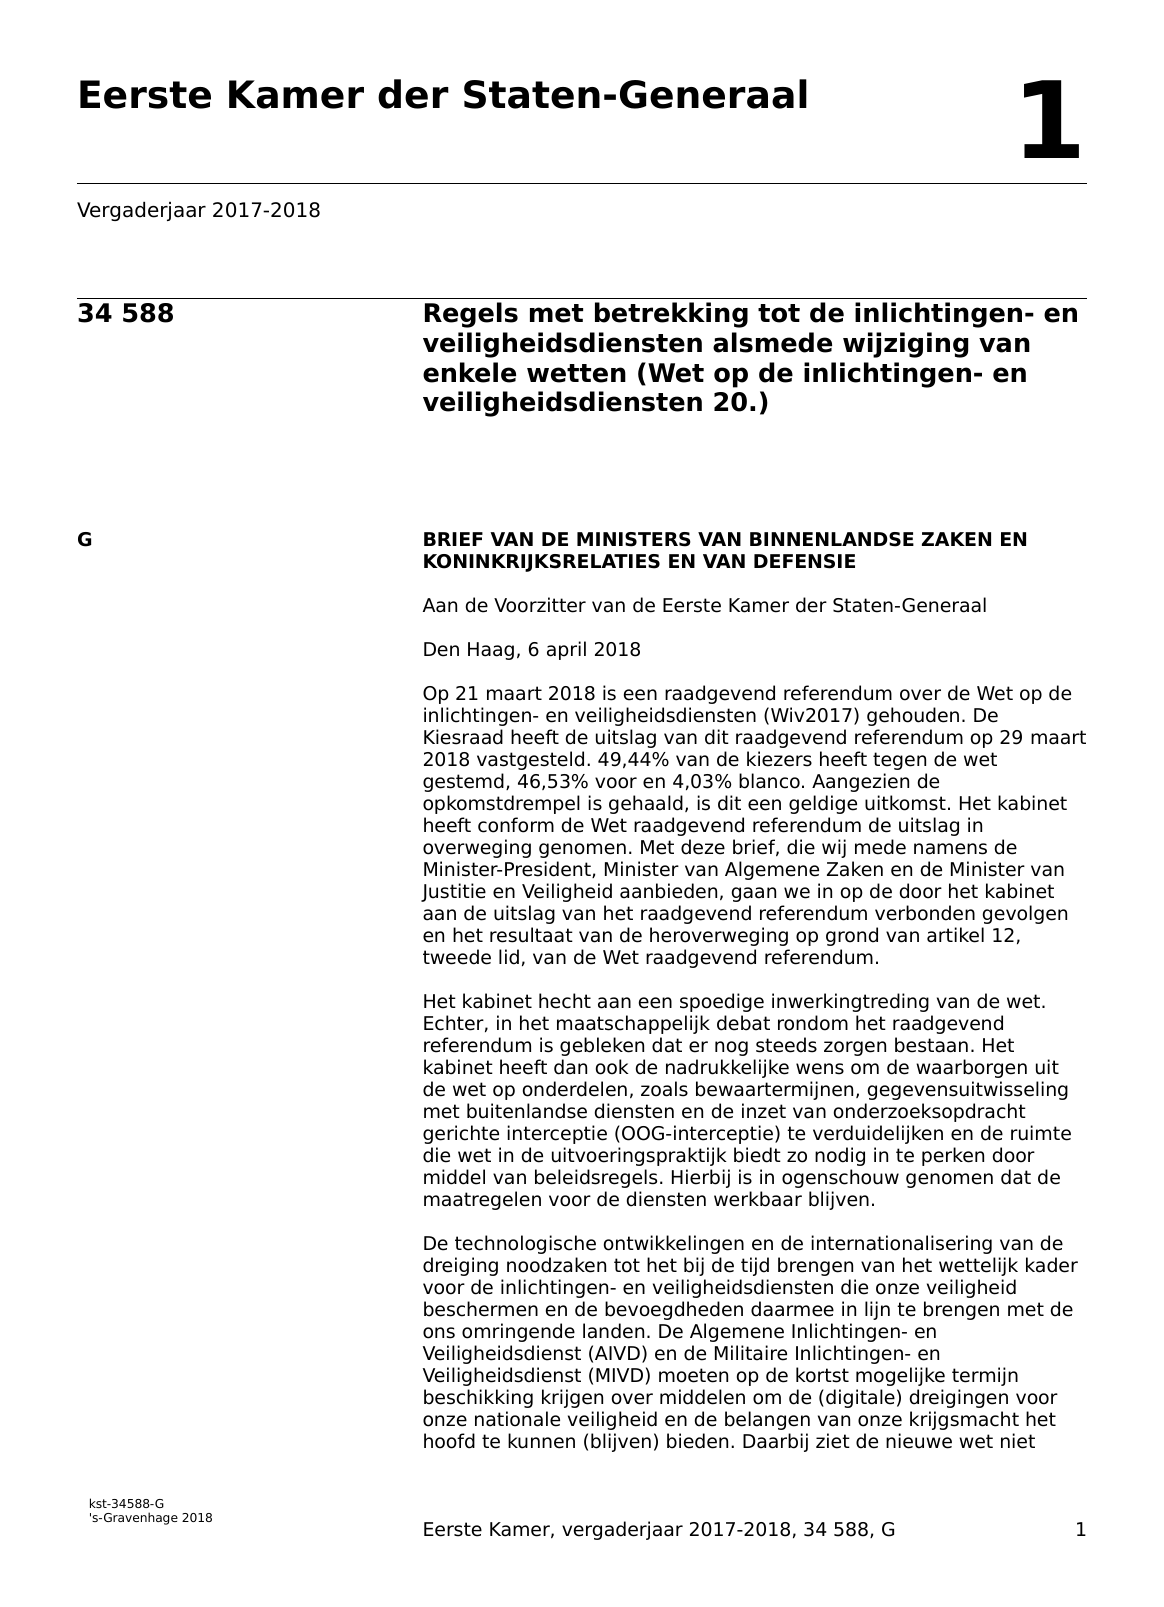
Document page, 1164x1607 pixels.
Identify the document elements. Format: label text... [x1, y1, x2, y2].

subtitle 34 588 Regels met betrekking tot de inlichtingen- en veiligheidsdiensten alsmede wijziging van enkele wetten (Wet op de inlichtingen- en veiligheidsdiensten 20.) [77, 299, 1087, 418]
table_cell Vergaderjaar 2017-2018 [77, 184, 1087, 298]
text De technologische ontwikkelingen en de internationalisering van de dreiging noodzaken tot het bij de tijd brengen van het wettelijk kader voor de inlichtingen- en veiligheidsdiensten die onze veiligheid beschermen en de bevoegdheden daarmee in lijn te brengen met de ons omringende landen. De Algemene Inlichtingen- en Veiligheidsdienst (AIVD) en de Militaire Inlichtingen- en Veiligheidsdienst (MIVD) moeten op de kortst mogelijke termijn beschikking krijgen over middelen om de (digitale) dreigingen voor onze nationale veiligheid en de belangen van onze krijgsmacht het hoofd te kunnen (blijven) bieden. Daarbij ziet de nieuwe wet niet [422, 1233, 1087, 1453]
table_header 1 [886, 59, 1087, 183]
table_header Eerste Kamer der Staten-Generaal [77, 59, 886, 183]
subtitle G BRIEF VAN DE MINISTERS VAN BINNENLANDSE ZAKEN EN KONINKRIJKSRELATIES EN VAN DEFENSIE [77, 529, 1087, 573]
text Het kabinet hecht aan een spoedige inwerkingtreding van de wet. Echter, in het maatschappelijk debat rondom het raadgevend referendum is gebleken dat er nog steeds zorgen bestaan. Het kabinet heeft dan ook de nadrukkelijke wens om de waarborgen uit de wet op onderdelen, zoals bewaartermijnen, gegevensuitwisseling met buitenlandse diensten en de inzet van onderzoeksopdracht gerichte interceptie (OOG-interceptie) te verduidelijken en de ruimte die wet in de uitvoeringspraktijk biedt zo nodig in te perken door middel van beleidsregels. Hierbij is in ogenschouw genomen dat de maatregelen voor de diensten werkbaar blijven. [422, 991, 1087, 1211]
text Op 21 maart 2018 is een raadgevend referendum over de Wet op de inlichtingen- en veiligheidsdiensten (Wiv2017) gehouden. De Kiesraad heeft de uitslag van dit raadgevend referendum op 29 maart 2018 vastgesteld. 49,44% van de kiezers heeft tegen de wet gestemd, 46,53% voor en 4,03% blanco. Aangezien de opkomstdrempel is gehaald, is dit een geldige uitkomst. Het kabinet heeft conform de Wet raadgevend referendum de uitslag in overweging genomen. Met deze brief, die wij mede namens de Minister-President, Minister van Algemene Zaken en de Minister van Justitie en Veiligheid aanbieden, gaan we in op de door het kabinet aan de uitslag van het raadgevend referendum verbonden gevolgen en het resultaat van de heroverweging op grond van artikel 12, tweede lid, van de Wet raadgevend referendum. [422, 683, 1087, 969]
text kst-34588-G [88, 1497, 323, 1511]
text 's-Gravenhage 2018 [88, 1511, 323, 1525]
text Aan de Voorzitter van de Eerste Kamer der Staten-Generaal [422, 595, 1087, 617]
text Den Haag, 6 april 2018 [422, 639, 1087, 661]
